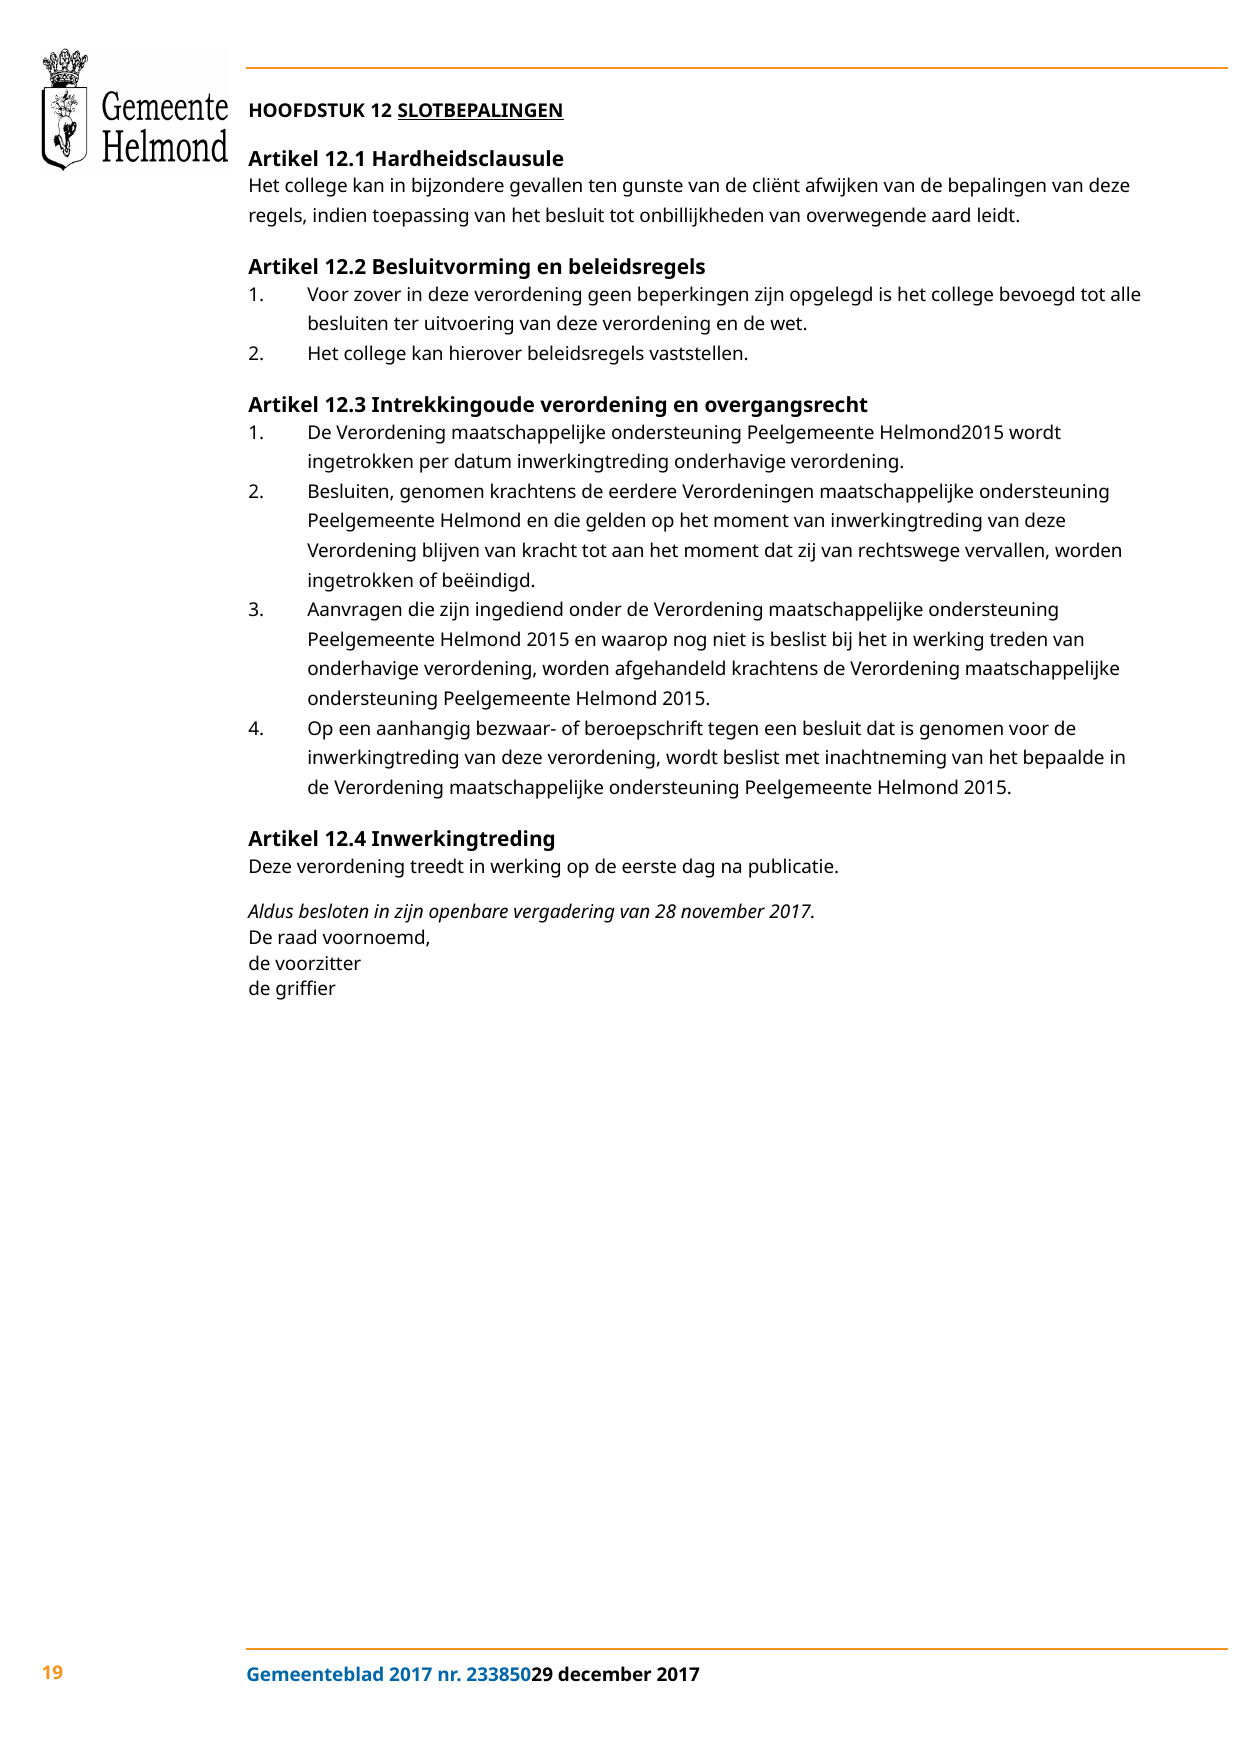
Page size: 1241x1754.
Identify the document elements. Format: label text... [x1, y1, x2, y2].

list Op een aanhangig bezwaar- of beroepschrift tegen een besluit dat is genomen voor de inwerkingtreding van deze verordening, wordt beslist met inachtneming van het bepaalde in de Verordening maatschappelijke ondersteuning Peelgemeente Helmond 2015. [248, 715, 1152, 800]
text de griffier [248, 976, 1152, 1001]
text HOOFDSTUK 12 SLOTBEPALINGEN [248, 95, 1152, 123]
list Besluiten, genomen krachtens de eerdere Verordeningen maatschappelijke ondersteuning Peelgemeente Helmond en die gelden op het moment van inwerkingtreding van deze Verordening blijven van kracht tot aan het moment dat zij van rechtswege vervallen, worden ingetrokken of beëindigd. [248, 478, 1152, 593]
list Het college kan hierover beleidsregels vaststellen. [248, 340, 1152, 366]
list Aanvragen die zijn ingediend onder de Verordening maatschappelijke ondersteuning Peelgemeente Helmond 2015 en waarop nog niet is beslist bij het in werking treden van onderhavige verordening, worden afgehandeld krachtens de Verordening maatschappelijke ondersteuning Peelgemeente Helmond 2015. [248, 596, 1152, 711]
text Het college kan in bijzondere gevallen ten gunste van de cliënt afwijken van de bepalingen van deze regels, indien toepassing van het besluit tot onbillijkheden van overwegende aard leidt. [248, 172, 1152, 228]
list Voor zover in deze verordening geen beperkingen zijn opgelegd is het college bevoegd tot alle besluiten ter uitvoering van deze verordening en de wet. [248, 281, 1152, 336]
text De raad voornoemd, [248, 924, 1152, 950]
picture [41, 47, 231, 172]
text de voorzitter [248, 950, 1152, 976]
text Artikel 12.3 Intrekkingoude verordening en overgangsrecht [248, 391, 1152, 419]
text Artikel 12.2 Besluitvorming en beleidsregels [248, 252, 1152, 281]
text Artikel 12.4 Inwerkingtreding [248, 824, 1152, 853]
text Deze verordening treedt in werking op de eerste dag na publicatie. [248, 853, 1152, 878]
list De Verordening maatschappelijke ondersteuning Peelgemeente Helmond2015 wordt ingetrokken per datum inwerkingtreding onderhavige verordening. [248, 419, 1152, 474]
text Aldus besloten in zijn openbare vergadering van 28 november 2017. [248, 898, 1152, 924]
text Artikel 12.1 Hardheidsclausule [248, 144, 1152, 172]
